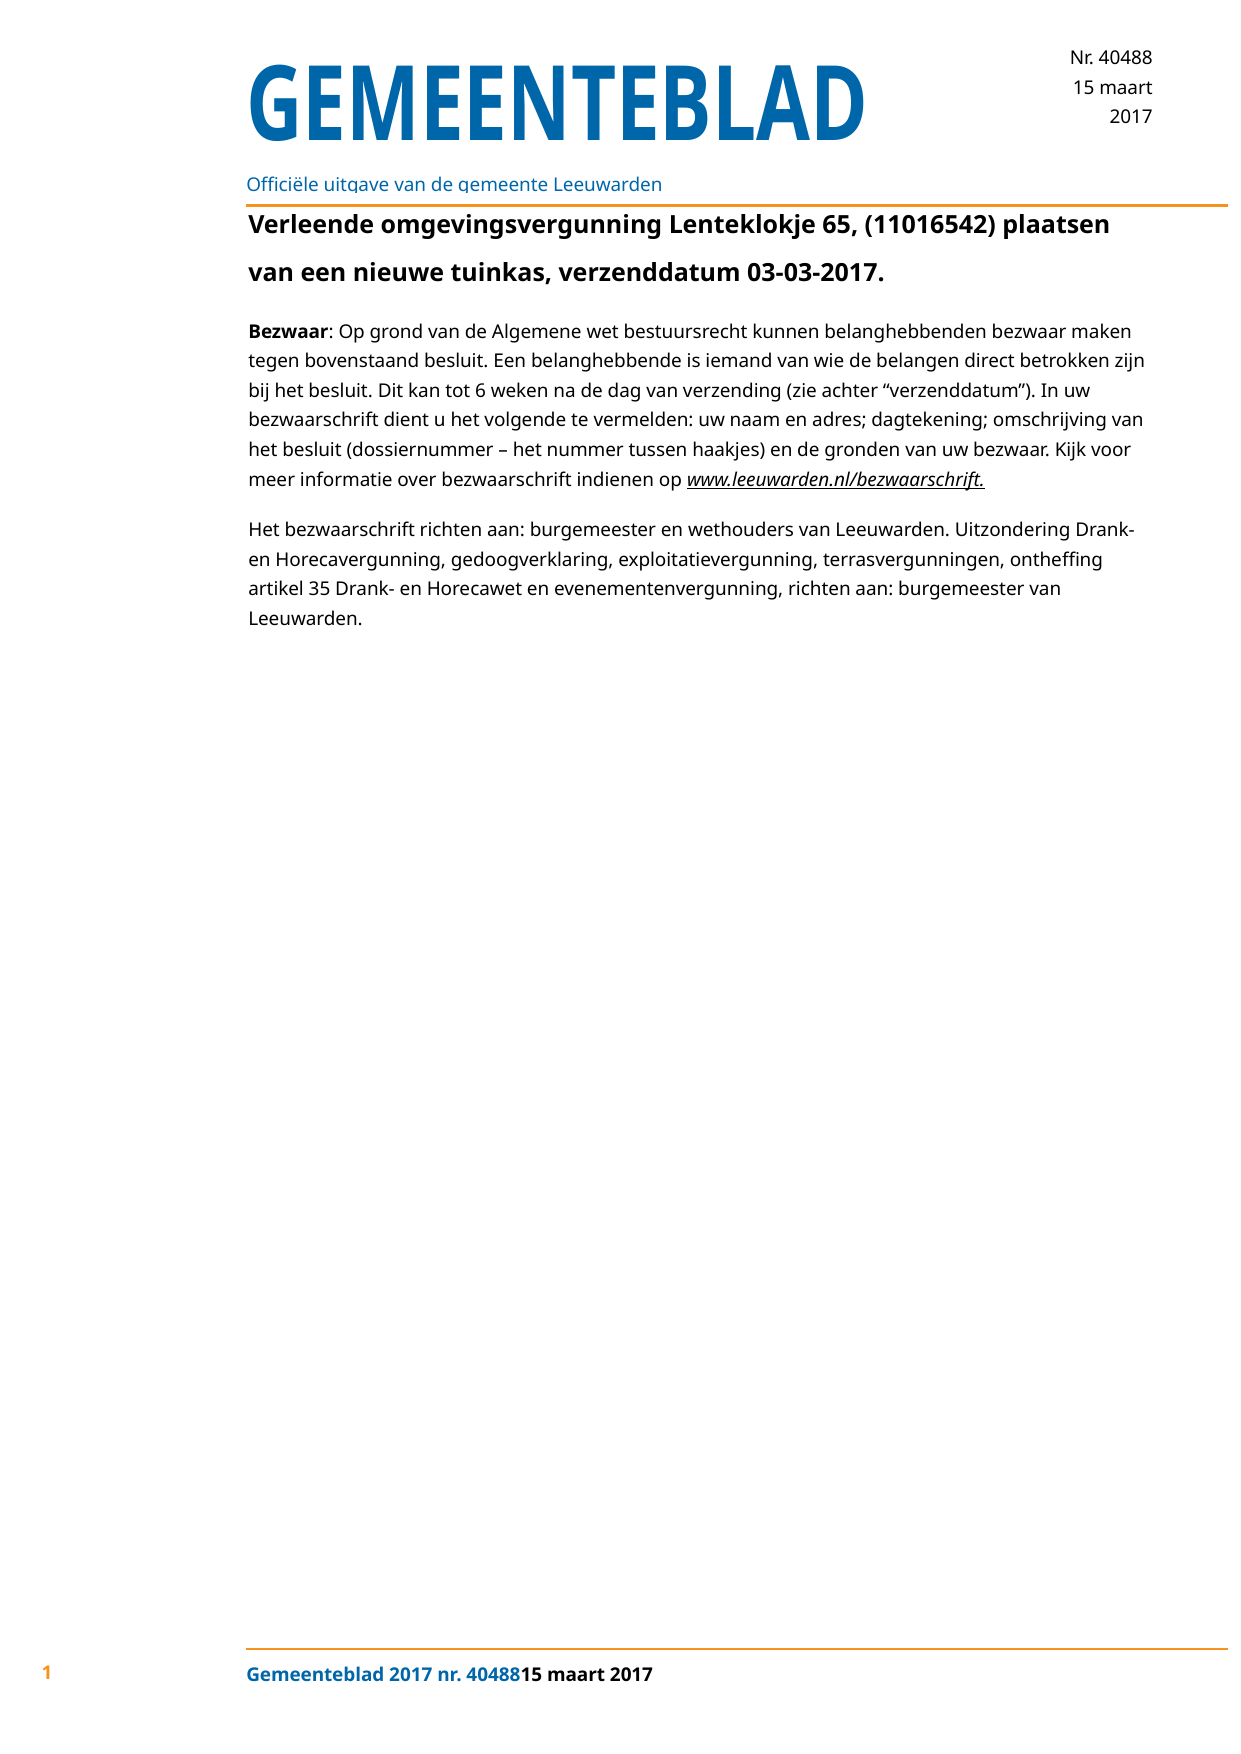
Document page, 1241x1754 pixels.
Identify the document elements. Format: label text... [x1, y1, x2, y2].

text Het bezwaarschrift richten aan: burgemeester en wethouders van Leeuwarden. Uitzondering Drank- en Horecavergunning, gedoogverklaring, exploitatievergunning, terrasvergunningen, ontheffing artikel 35 Drank- en Horecawet en evenementenvergunning, richten aan: burgemeester van Leeuwarden. [248, 516, 1152, 631]
text Verleende omgevingsvergunning Lenteklokje 65, (11016542) plaatsen van een nieuwe tuinkas, verzenddatum 03-03-2017. [248, 207, 1152, 288]
picture [41, 47, 231, 172]
text Bezwaar: Op grond van de Algemene wet bestuursrecht kunnen belanghebbenden bezwaar maken tegen bovenstaand besluit. Een belanghebbende is iemand van wie de belangen direct betrokken zijn bij het besluit. Dit kan tot 6 weken na de dag van verzending (zie achter “verzenddatum”). In uw bezwaarschrift dient u het volgende te vermelden: uw naam en adres; dagtekening; omschrijving van het besluit (dossiernummer – het nummer tussen haakjes) en de gronden van uw bezwaar. Kijk voor meer informatie over bezwaarschrift indienen op www.leeuwarden.nl/bezwaarschrift. [248, 318, 1152, 492]
